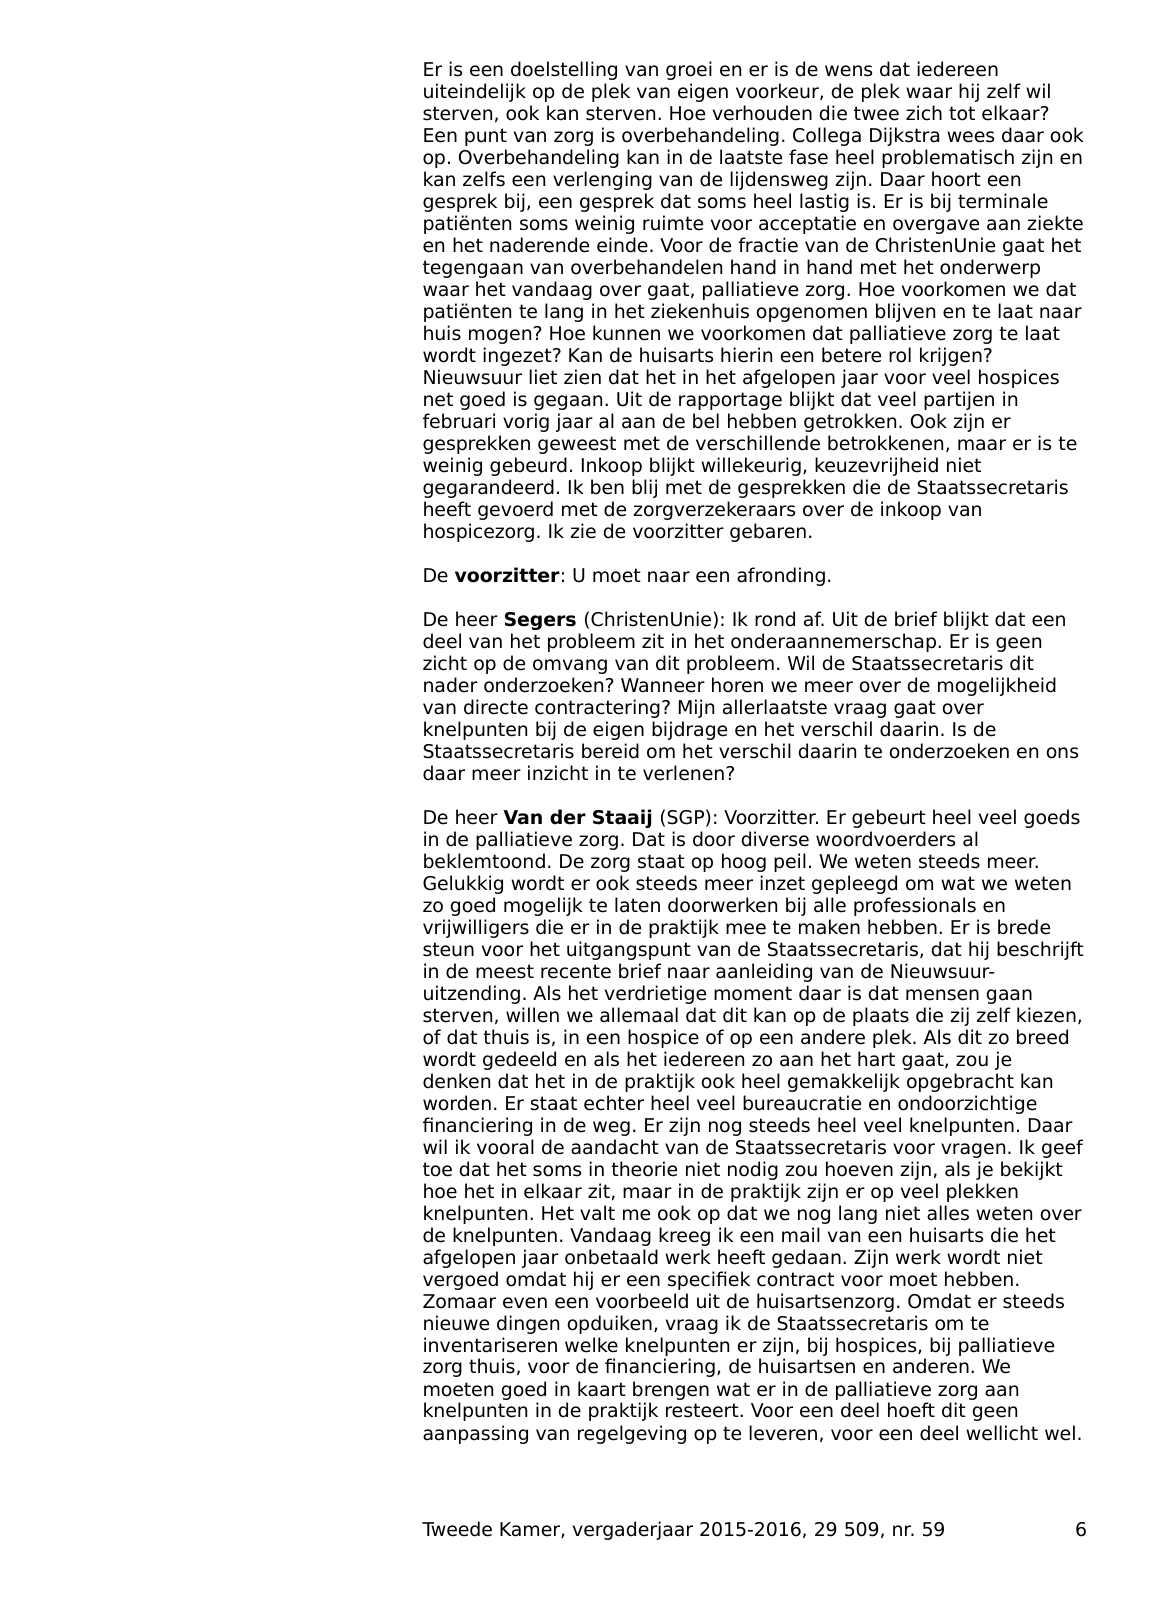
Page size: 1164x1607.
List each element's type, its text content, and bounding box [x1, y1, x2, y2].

text Nieuwsuur liet zien dat het in het afgelopen jaar voor veel hospices net goed is gegaan. Uit de rapportage blijkt dat veel partijen in februari vorig jaar al aan de bel hebben getrokken. Ook zijn er gesprekken geweest met de verschillende betrokkenen, maar er is te weinig gebeurd. Inkoop blijkt willekeurig, keuzevrijheid niet gegarandeerd. Ik ben blij met de gesprekken die de Staatssecretaris heeft gevoerd met de zorgverzekeraars over de inkoop van hospicezorg. Ik zie de voorzitter gebaren. [422, 367, 1087, 543]
text Er is een doelstelling van groei en er is de wens dat iedereen uiteindelijk op de plek van eigen voorkeur, de plek waar hij zelf wil sterven, ook kan sterven. Hoe verhouden die twee zich tot elkaar? [422, 59, 1087, 125]
text De voorzitter: U moet naar een afronding. [422, 565, 1087, 587]
text De heer Van der Staaij (SGP): Voorzitter. Er gebeurt heel veel goeds in de palliatieve zorg. Dat is door diverse woordvoerders al beklemtoond. De zorg staat op hoog peil. We weten steeds meer. Gelukkig wordt er ook steeds meer inzet gepleegd om wat we weten zo goed mogelijk te laten doorwerken bij alle professionals en vrijwilligers die er in de praktijk mee te maken hebben. Er is brede steun voor het uitgangspunt van de Staatssecretaris, dat hij beschrijft in de meest recente brief naar aanleiding van de Nieuwsuur-uitzending. Als het verdrietige moment daar is dat mensen gaan sterven, willen we allemaal dat dit kan op de plaats die zij zelf kiezen, of dat thuis is, in een hospice of op een andere plek. Als dit zo breed wordt gedeeld en als het iedereen zo aan het hart gaat, zou je denken dat het in de praktijk ook heel gemakkelijk opgebracht kan worden. Er staat echter heel veel bureaucratie en ondoorzichtige financiering in de weg. Er zijn nog steeds heel veel knelpunten. Daar wil ik vooral de aandacht van de Staatssecretaris voor vragen. Ik geef toe dat het soms in theorie niet nodig zou hoeven zijn, als je bekijkt hoe het in elkaar zit, maar in de praktijk zijn er op veel plekken knelpunten. Het valt me ook op dat we nog lang niet alles weten over de knelpunten. Vandaag kreeg ik een mail van een huisarts die het afgelopen jaar onbetaald werk heeft gedaan. Zijn werk wordt niet vergoed omdat hij er een specifiek contract voor moet hebben. Zomaar even een voorbeeld uit de huisartsenzorg. Omdat er steeds nieuwe dingen opduiken, vraag ik de Staatssecretaris om te inventariseren welke knelpunten er zijn, bij hospices, bij palliatieve zorg thuis, voor de financiering, de huisartsen en anderen. We moeten goed in kaart brengen wat er in de palliatieve zorg aan knelpunten in de praktijk resteert. Voor een deel hoeft dit geen aanpassing van regelgeving op te leveren, voor een deel wellicht wel. [422, 807, 1087, 1444]
text De heer Segers (ChristenUnie): Ik rond af. Uit de brief blijkt dat een deel van het probleem zit in het onderaannemerschap. Er is geen zicht op de omvang van dit probleem. Wil de Staatssecretaris dit nader onderzoeken? Wanneer horen we meer over de mogelijkheid van directe contractering? Mijn allerlaatste vraag gaat over knelpunten bij de eigen bijdrage en het verschil daarin. Is de Staatssecretaris bereid om het verschil daarin te onderzoeken en ons daar meer inzicht in te verlenen? [422, 609, 1087, 785]
text Een punt van zorg is overbehandeling. Collega Dijkstra wees daar ook op. Overbehandeling kan in de laatste fase heel problematisch zijn en kan zelfs een verlenging van de lijdensweg zijn. Daar hoort een gesprek bij, een gesprek dat soms heel lastig is. Er is bij terminale patiënten soms weinig ruimte voor acceptatie en overgave aan ziekte en het naderende einde. Voor de fractie van de ChristenUnie gaat het tegengaan van overbehandelen hand in hand met het onderwerp waar het vandaag over gaat, palliatieve zorg. Hoe voorkomen we dat patiënten te lang in het ziekenhuis opgenomen blijven en te laat naar huis mogen? Hoe kunnen we voorkomen dat palliatieve zorg te laat wordt ingezet? Kan de huisarts hierin een betere rol krijgen? [422, 125, 1087, 367]
